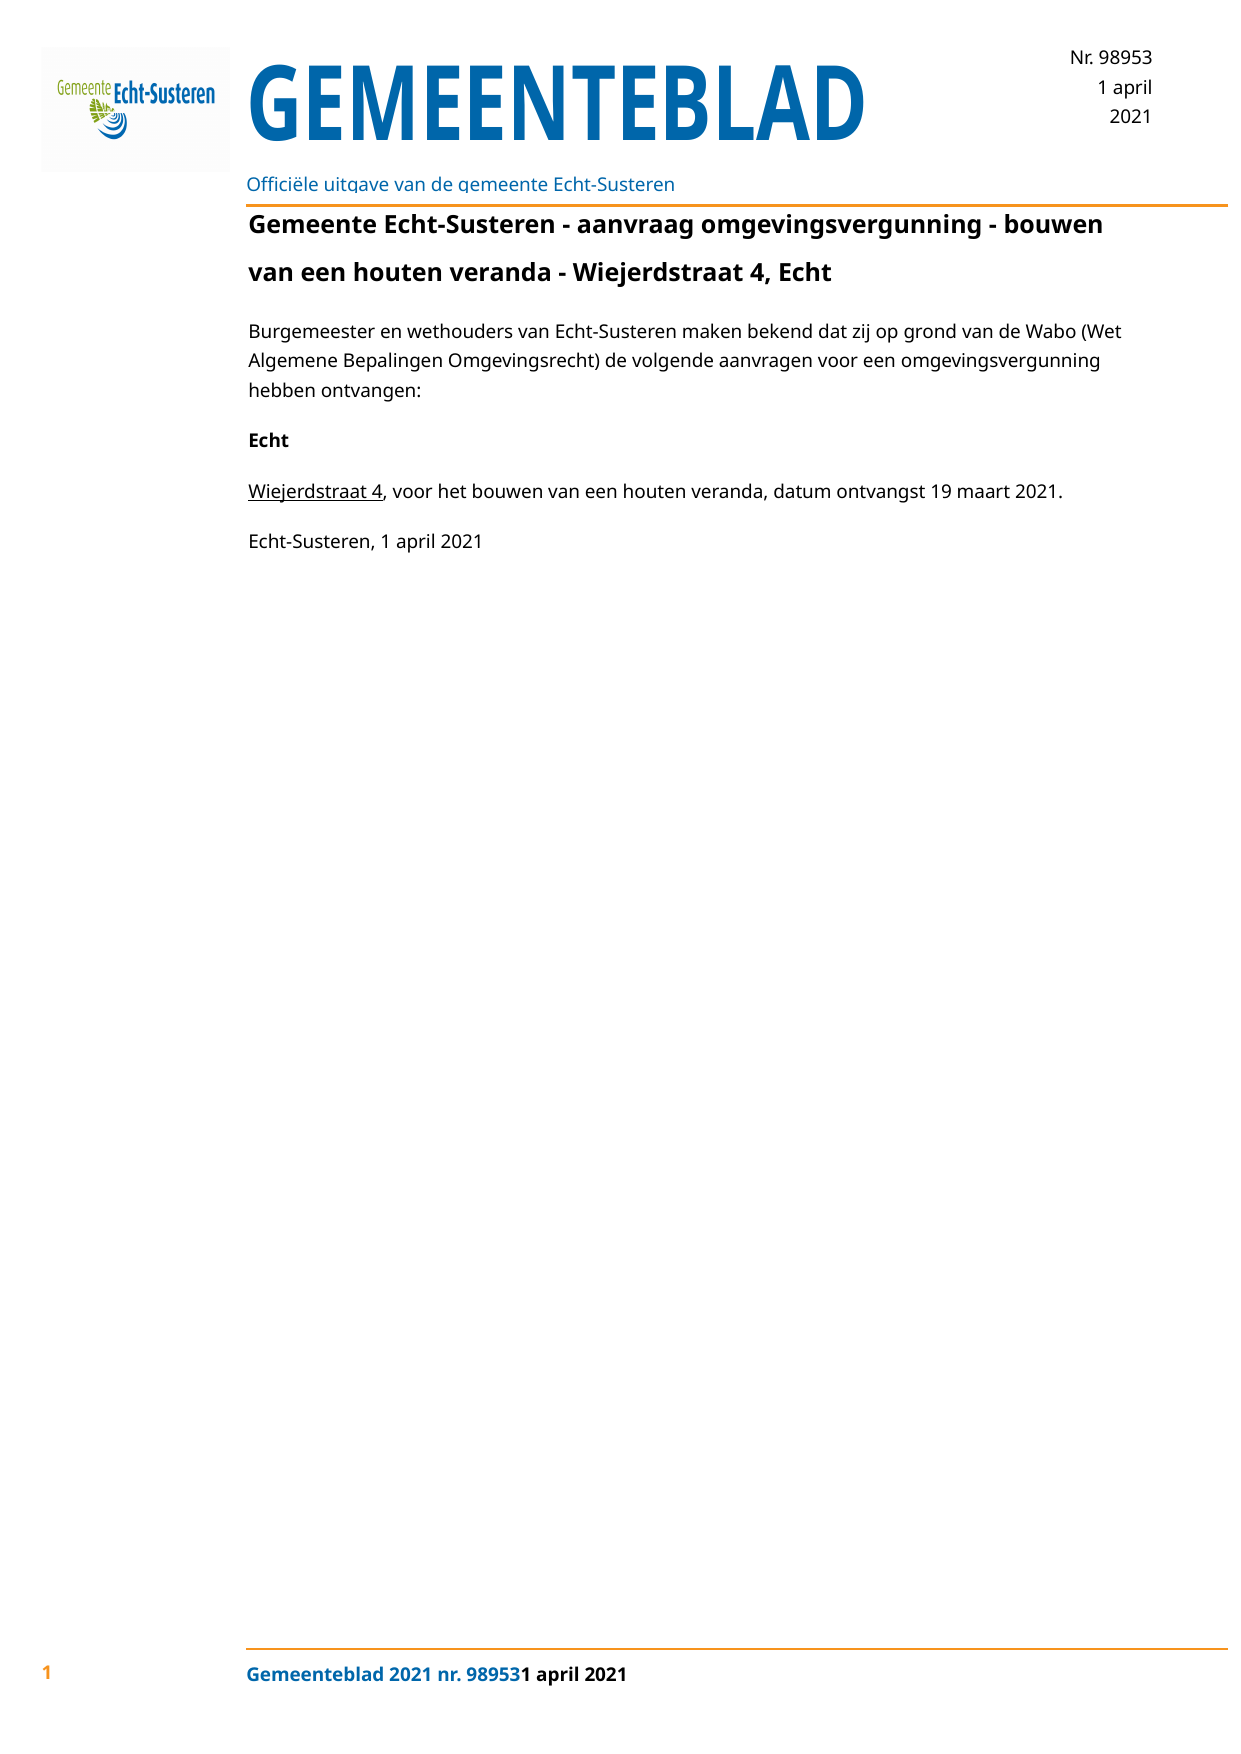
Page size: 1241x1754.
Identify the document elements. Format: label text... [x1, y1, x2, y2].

text Gemeente Echt-Susteren - aanvraag omgevingsvergunning - bouwen van een houten veranda - Wiejerdstraat 4, Echt [248, 207, 1152, 288]
text Echt [248, 427, 1152, 453]
picture [41, 47, 231, 172]
text Echt-Susteren, 1 april 2021 [248, 528, 1152, 554]
text Burgemeester en wethouders van Echt-Susteren maken bekend dat zij op grond van de Wabo (Wet Algemene Bepalingen Omgevingsrecht) de volgende aanvragen voor een omgevingsvergunning hebben ontvangen: [248, 318, 1152, 403]
text Wiejerdstraat 4, voor het bouwen van een houten veranda, datum ontvangst 19 maart 2021. [248, 478, 1152, 504]
